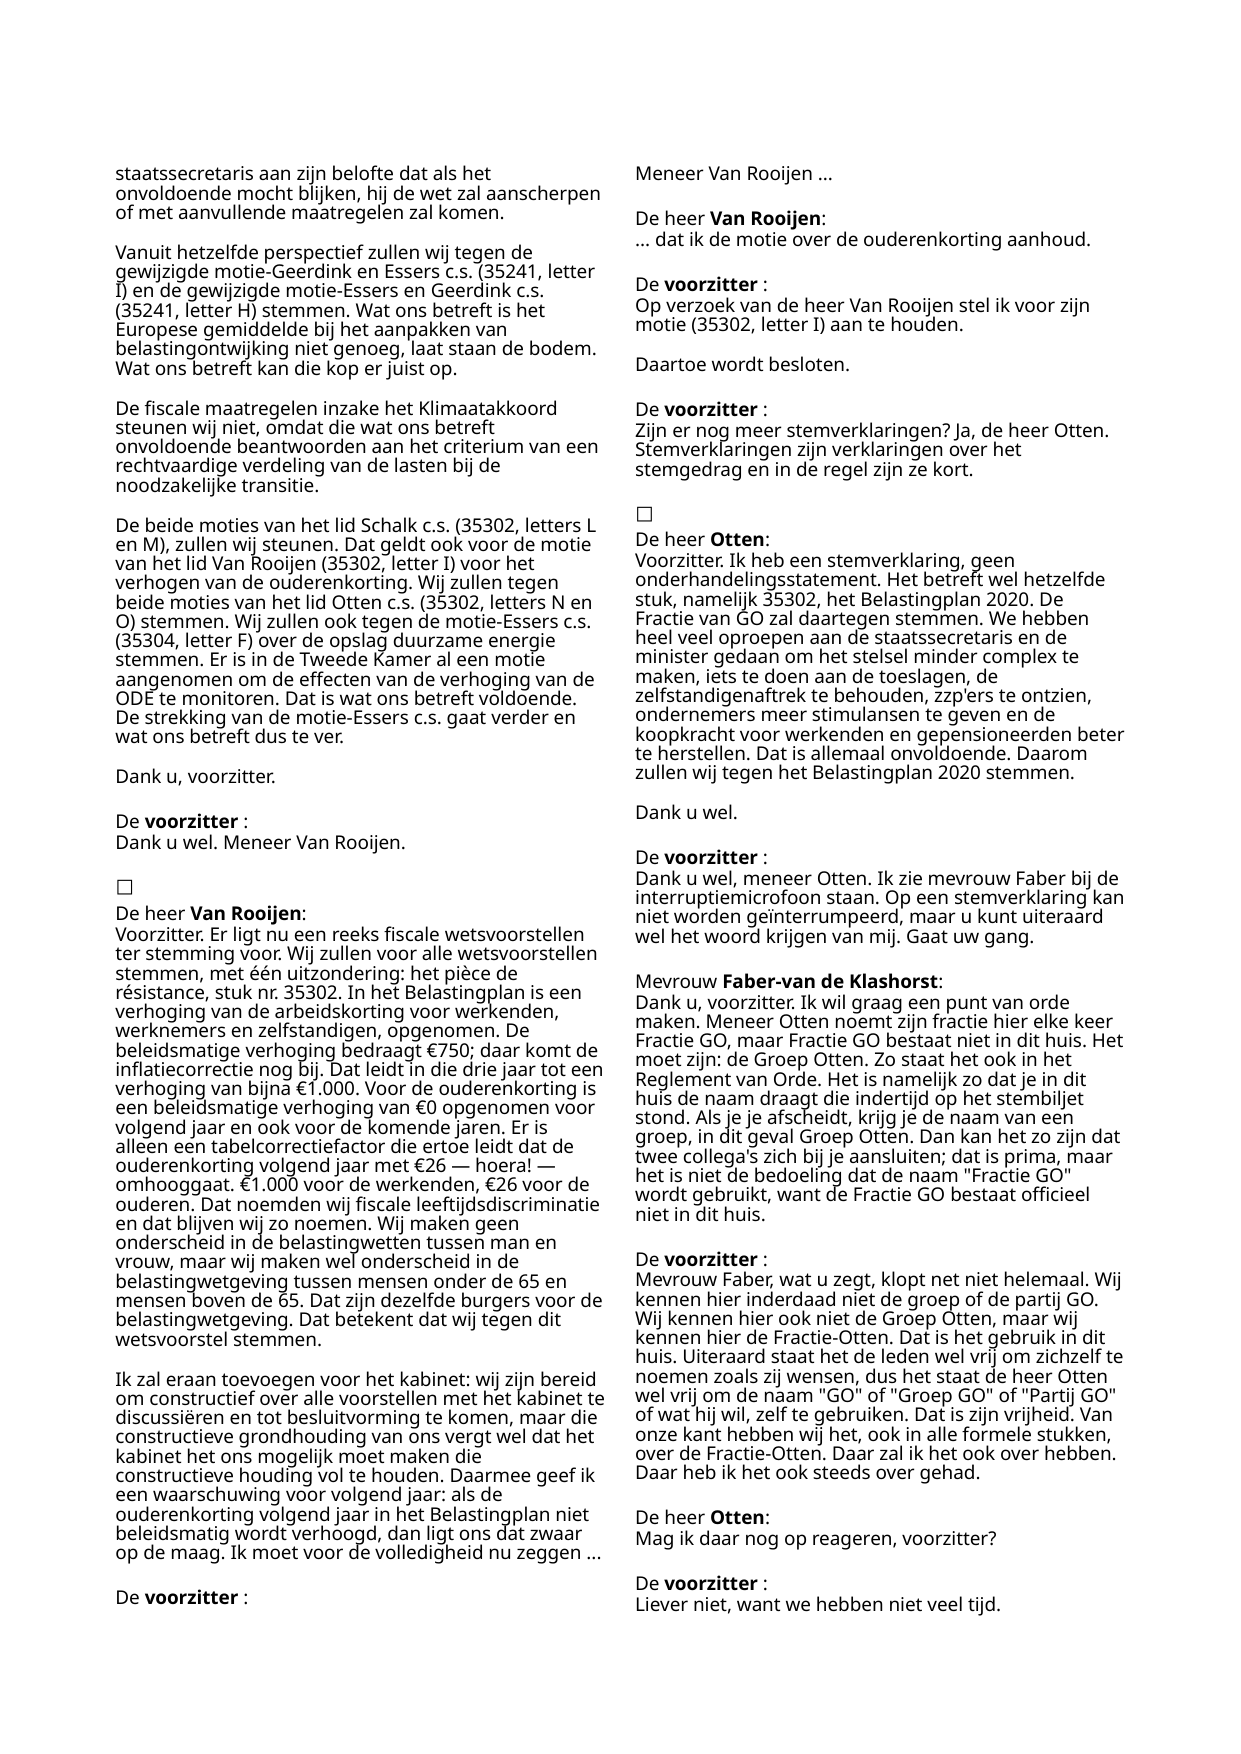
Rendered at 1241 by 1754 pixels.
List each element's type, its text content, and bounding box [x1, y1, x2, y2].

text Op verzoek van de heer Van Rooijen stel ik voor zijn motie (35302, letter I) aan te houden. [635, 297, 1125, 336]
text Dank u wel. [635, 804, 1125, 823]
text ... dat ik de motie over de ouderenkorting aanhoud. [635, 231, 1125, 250]
text Zijn er nog meer stemverklaringen? Ja, de heer Otten. Stemverklaringen zijn verklaringen over het stemgedrag en in de regel zijn ze kort. [635, 422, 1125, 480]
text Voorzitter. Ik heb een stemverklaring, geen onderhandelingsstatement. Het betreft wel hetzelfde stuk, namelijk 35302, het Belastingplan 2020. De Fractie van GO zal daartegen stemmen. We hebben heel veel oproepen aan de staatssecretaris en de minister gedaan om het stelsel minder complex te maken, iets te doen aan de toeslagen, de zelfstandigenaftrek te behouden, zzp'ers te ontzien, ondernemers meer stimulansen te geven en de koopkracht voor werkenden en gepensioneerden beter te herstellen. Dat is allemaal onvoldoende. Daarom zullen wij tegen het Belastingplan 2020 stemmen. [635, 552, 1125, 783]
text ⬜ [115, 874, 605, 900]
text Ik zal eraan toevoegen voor het kabinet: wij zijn bereid om constructief over alle voorstellen met het kabinet te discussiëren en tot besluitvorming te komen, maar die constructieve grondhouding van ons vergt wel dat het kabinet het ons mogelijk moet maken die constructieve houding vol te houden. Daarmee geef ik een waarschuwing voor volgend jaar: als de ouderenkorting volgend jaar in het Belastingplan niet beleidsmatig wordt verhoogd, dan ligt ons dat zwaar op de maag. Ik moet voor de volledigheid nu zeggen ... [115, 1371, 605, 1563]
text De voorzitter : [115, 809, 605, 834]
text Mevrouw Faber-van de Klashorst: [635, 968, 1125, 994]
text De voorzitter : [635, 1246, 1125, 1271]
text Dank u wel, meneer Otten. Ik zie mevrouw Faber bij de interruptiemicrofoon staan. Op een stemverklaring kan niet worden geïnterrumpeerd, maar u kunt uiteraard wel het woord krijgen van mij. Gaat uw gang. [635, 870, 1125, 947]
text De heer Van Rooijen: [635, 205, 1125, 231]
text Liever niet, want we hebben niet veel tijd. [635, 1596, 1125, 1615]
text ⬜ [635, 501, 1125, 526]
text Meneer Van Rooijen ... [635, 165, 1125, 184]
text Vanuit hetzelfde perspectief zullen wij tegen de gewijzigde motie-Geerdink en Essers c.s. (35241, letter I) en de gewijzigde motie-Essers en Geerdink c.s. (35241, letter H) stemmen. Wat ons betreft is het Europese gemiddelde bij het aanpakken van belastingontwijking niet genoeg, laat staan de bodem. Wat ons betreft kan die kop er juist op. [115, 244, 605, 379]
text De heer Van Rooijen: [115, 900, 605, 926]
text De voorzitter : [635, 844, 1125, 870]
text staatssecretaris aan zijn belofte dat als het onvoldoende mocht blijken, hij de wet zal aanscherpen of met aanvullende maatregelen zal komen. [115, 165, 605, 223]
text De voorzitter : [115, 1584, 605, 1610]
text Dank u, voorzitter. Ik wil graag een punt van orde maken. Meneer Otten noemt zijn fractie hier elke keer Fractie GO, maar Fractie GO bestaat niet in dit huis. Het moet zijn: de Groep Otten. Zo staat het ook in het Reglement van Orde. Het is namelijk zo dat je in dit huis de naam draagt die indertijd op het stembiljet stond. Als je je afscheidt, krijg je de naam van een groep, in dit geval Groep Otten. Dan kan het zo zijn dat twee collega's zich bij je aansluiten; dat is prima, maar het is niet de bedoeling dat de naam "Fractie GO" wordt gebruikt, want de Fractie GO bestaat officieel niet in dit huis. [635, 994, 1125, 1225]
text De beide moties van het lid Schalk c.s. (35302, letters L en M), zullen wij steunen. Dat geldt ook voor de motie van het lid Van Rooijen (35302, letter I) voor het verhogen van de ouderenkorting. Wij zullen tegen beide moties van het lid Otten c.s. (35302, letters N en O) stemmen. Wij zullen ook tegen de motie-Essers c.s. (35304, letter F) over de opslag duurzame energie stemmen. Er is in de Tweede Kamer al een motie aangenomen om de effecten van de verhoging van de ODE te monitoren. Dat is wat ons betreft voldoende. De strekking van de motie-Essers c.s. gaat verder en wat ons betreft dus te ver. [115, 517, 605, 748]
text De heer Otten: [635, 526, 1125, 552]
text De voorzitter : [635, 271, 1125, 297]
text De voorzitter : [635, 1570, 1125, 1596]
text Voorzitter. Er ligt nu een reeks fiscale wetsvoorstellen ter stemming voor. Wij zullen voor alle wetsvoorstellen stemmen, met één uitzondering: het pièce de résistance, stuk nr. 35302. In het Belastingplan is een verhoging van de arbeidskorting voor werkenden, werknemers en zelfstandigen, opgenomen. De beleidsmatige verhoging bedraagt €750; daar komt de inflatiecorrectie nog bij. Dat leidt in die drie jaar tot een verhoging van bijna €1.000. Voor de ouderenkorting is een beleidsmatige verhoging van €0 opgenomen voor volgend jaar en ook voor de komende jaren. Er is alleen een tabelcorrectiefactor die ertoe leidt dat de ouderenkorting volgend jaar met €26 — hoera! — omhooggaat. €1.000 voor de werkenden, €26 voor de ouderen. Dat noemden wij fiscale leeftijdsdiscriminatie en dat blijven wij zo noemen. Wij maken geen onderscheid in de belastingwetten tussen man en vrouw, maar wij maken wel onderscheid in de belastingwetgeving tussen mensen onder de 65 en mensen boven de 65. Dat zijn dezelfde burgers voor de belastingwetgeving. Dat betekent dat wij tegen dit wetsvoorstel stemmen. [115, 926, 605, 1350]
text De fiscale maatregelen inzake het Klimaatakkoord steunen wij niet, omdat die wat ons betreft onvoldoende beantwoorden aan het criterium van een rechtvaardige verdeling van de lasten bij de noodzakelijke transitie. [115, 399, 605, 496]
text Dank u, voorzitter. [115, 768, 605, 788]
text De heer Otten: [635, 1504, 1125, 1530]
text Dank u wel. Meneer Van Rooijen. [115, 834, 605, 854]
text De voorzitter : [635, 396, 1125, 422]
text Mag ik daar nog op reageren, voorzitter? [635, 1530, 1125, 1549]
text Mevrouw Faber, wat u zegt, klopt net niet helemaal. Wij kennen hier inderdaad niet de groep of de partij GO. Wij kennen hier ook niet de Groep Otten, maar wij kennen hier de Fractie-Otten. Dat is het gebruik in dit huis. Uiteraard staat het de leden wel vrij om zichzelf te noemen zoals zij wensen, dus het staat de heer Otten wel vrij om de naam "GO" of "Groep GO" of "Partij GO" of wat hij wil, zelf te gebruiken. Dat is zijn vrijheid. Van onze kant hebben wij het, ook in alle formele stukken, over de Fractie-Otten. Daar zal ik het ook over hebben. Daar heb ik het ook steeds over gehad. [635, 1271, 1125, 1483]
text Daartoe wordt besloten. [635, 356, 1125, 376]
